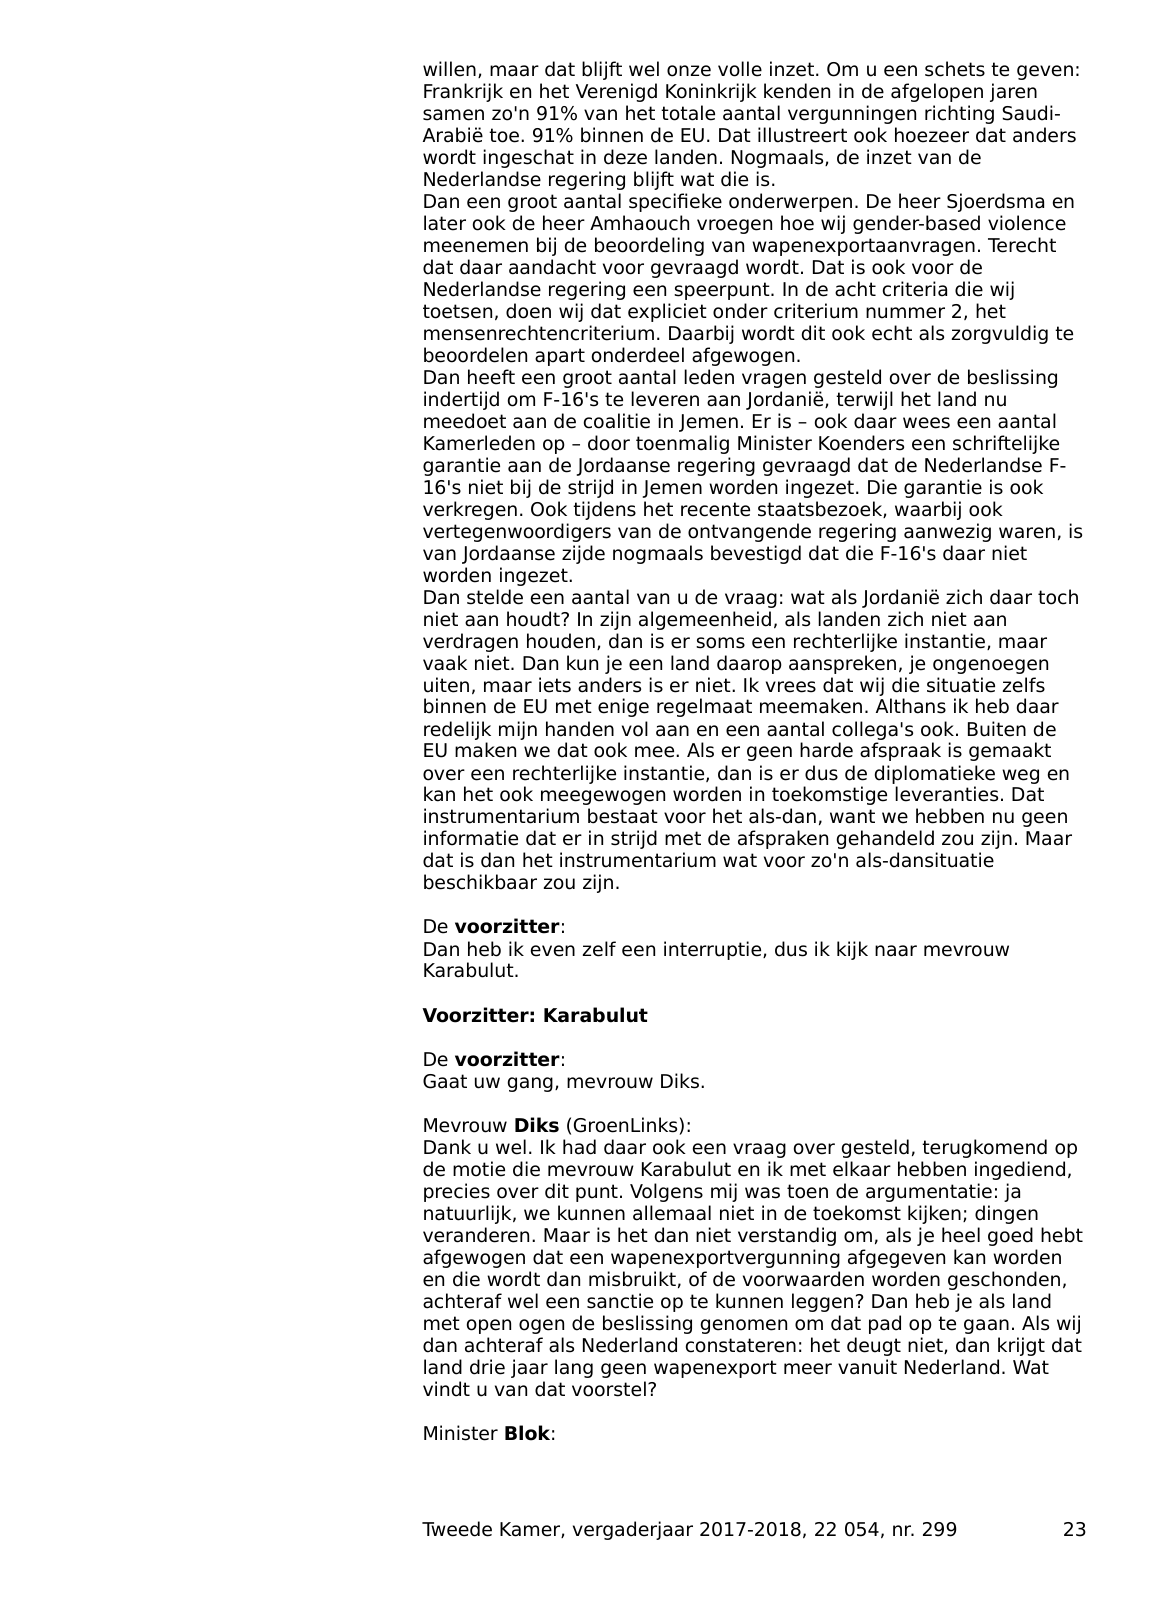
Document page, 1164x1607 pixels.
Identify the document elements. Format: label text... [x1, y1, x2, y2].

text Dan heeft een groot aantal leden vragen gesteld over de beslissing indertijd om F-16's te leveren aan Jordanië, terwijl het land nu meedoet aan de coalitie in Jemen. Er is – ook daar wees een aantal Kamerleden op – door toenmalig Minister Koenders een schriftelijke garantie aan de Jordaanse regering gevraagd dat de Nederlandse F-16's niet bij de strijd in Jemen worden ingezet. Die garantie is ook verkregen. Ook tijdens het recente staatsbezoek, waarbij ook vertegenwoordigers van de ontvangende regering aanwezig waren, is van Jordaanse zijde nogmaals bevestigd dat die F-16's daar niet worden ingezet. [422, 367, 1087, 587]
text Dank u wel. Ik had daar ook een vraag over gesteld, terugkomend op de motie die mevrouw Karabulut en ik met elkaar hebben ingediend, precies over dit punt. Volgens mij was toen de argumentatie: ja natuurlijk, we kunnen allemaal niet in de toekomst kijken; dingen veranderen. Maar is het dan niet verstandig om, als je heel goed hebt afgewogen dat een wapenexportvergunning afgegeven kan worden en die wordt dan misbruikt, of de voorwaarden worden geschonden, achteraf wel een sanctie op te kunnen leggen? Dan heb je als land met open ogen de beslissing genomen om dat pad op te gaan. Als wij dan achteraf als Nederland constateren: het deugt niet, dan krijgt dat land drie jaar lang geen wapenexport meer vanuit Nederland. Wat vindt u van dat voorstel? [422, 1137, 1087, 1401]
text Gaat uw gang, mevrouw Diks. [422, 1071, 1087, 1093]
text Dan stelde een aantal van u de vraag: wat als Jordanië zich daar toch niet aan houdt? In zijn algemeenheid, als landen zich niet aan verdragen houden, dan is er soms een rechterlijke instantie, maar vaak niet. Dan kun je een land daarop aanspreken, je ongenoegen uiten, maar iets anders is er niet. Ik vrees dat wij die situatie zelfs binnen de EU met enige regelmaat meemaken. Althans ik heb daar redelijk mijn handen vol aan en een aantal collega's ook. Buiten de EU maken we dat ook mee. Als er geen harde afspraak is gemaakt over een rechterlijke instantie, dan is er dus de diplomatieke weg en kan het ook meegewogen worden in toekomstige leveranties. Dat instrumentarium bestaat voor het als-dan, want we hebben nu geen informatie dat er in strijd met de afspraken gehandeld zou zijn. Maar dat is dan het instrumentarium wat voor zo'n als-dansituatie beschikbaar zou zijn. [422, 587, 1087, 894]
text Dan heb ik even zelf een interruptie, dus ik kijk naar mevrouw Karabulut. [422, 938, 1087, 982]
text De voorzitter: [422, 1049, 1087, 1071]
text Dan een groot aantal specifieke onderwerpen. De heer Sjoerdsma en later ook de heer Amhaouch vroegen hoe wij gender-based violence meenemen bij de beoordeling van wapenexportaanvragen. Terecht dat daar aandacht voor gevraagd wordt. Dat is ook voor de Nederlandse regering een speerpunt. In de acht criteria die wij toetsen, doen wij dat expliciet onder criterium nummer 2, het mensenrechtencriterium. Daarbij wordt dit ook echt als zorgvuldig te beoordelen apart onderdeel afgewogen. [422, 191, 1087, 367]
text Minister Blok: [422, 1423, 1087, 1445]
text De voorzitter: [422, 916, 1087, 938]
text Mevrouw Diks (GroenLinks): [422, 1115, 1087, 1137]
text willen, maar dat blijft wel onze volle inzet. Om u een schets te geven: Frankrijk en het Verenigd Koninkrijk kenden in de afgelopen jaren samen zo'n 91% van het totale aantal vergunningen richting Saudi-Arabië toe. 91% binnen de EU. Dat illustreert ook hoezeer dat anders wordt ingeschat in deze landen. Nogmaals, de inzet van de Nederlandse regering blijft wat die is. [422, 59, 1087, 191]
subtitle Voorzitter: Karabulut [422, 1004, 1087, 1027]
